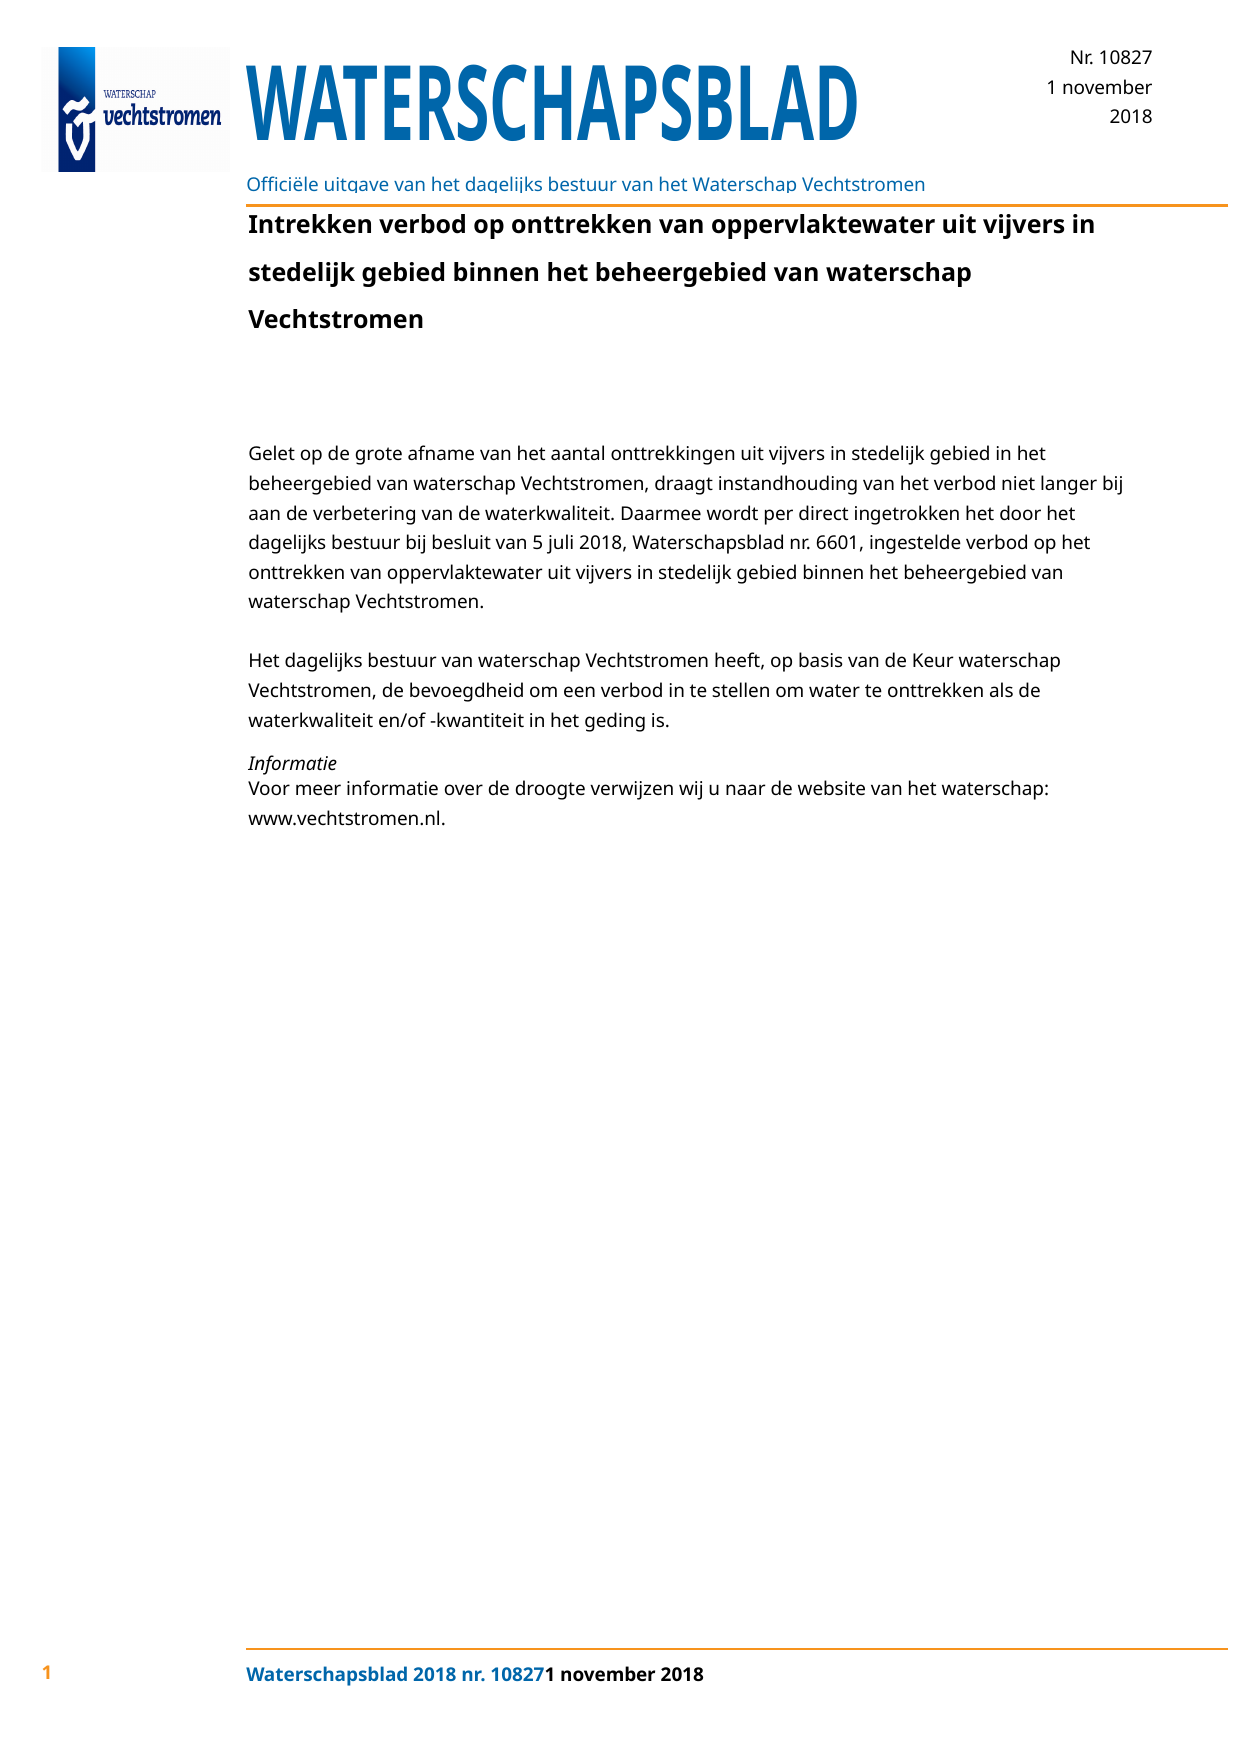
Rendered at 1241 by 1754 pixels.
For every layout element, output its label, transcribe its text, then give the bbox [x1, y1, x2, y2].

picture [41, 47, 231, 172]
text Informatie [248, 750, 1152, 776]
text Gelet op de grote afname van het aantal onttrekkingen uit vijvers in stedelijk gebied in het beheergebied van waterschap Vechtstromen, draagt instandhouding van het verbod niet langer bij aan de verbetering van de waterkwaliteit. Daarmee wordt per direct ingetrokken het door het dagelijks bestuur bij besluit van 5 juli 2018, Waterschapsblad nr. 6601, ingestelde verbod op het onttrekken van oppervlaktewater uit vijvers in stedelijk gebied binnen het beheergebied van waterschap Vechtstromen. [248, 441, 1152, 614]
text Het dagelijks bestuur van waterschap Vechtstromen heeft, op basis van de Keur waterschap Vechtstromen, de bevoegdheid om een verbod in te stellen om water te onttrekken als de waterkwaliteit en/of -kwantiteit in het geding is. [248, 648, 1152, 732]
text Intrekken verbod op onttrekken van oppervlaktewater uit vijvers in stedelijk gebied binnen het beheergebied van waterschap Vechtstromen [248, 207, 1152, 336]
text Voor meer informatie over de droogte verwijzen wij u naar de website van het waterschap: www.vechtstromen.nl. [248, 776, 1152, 831]
